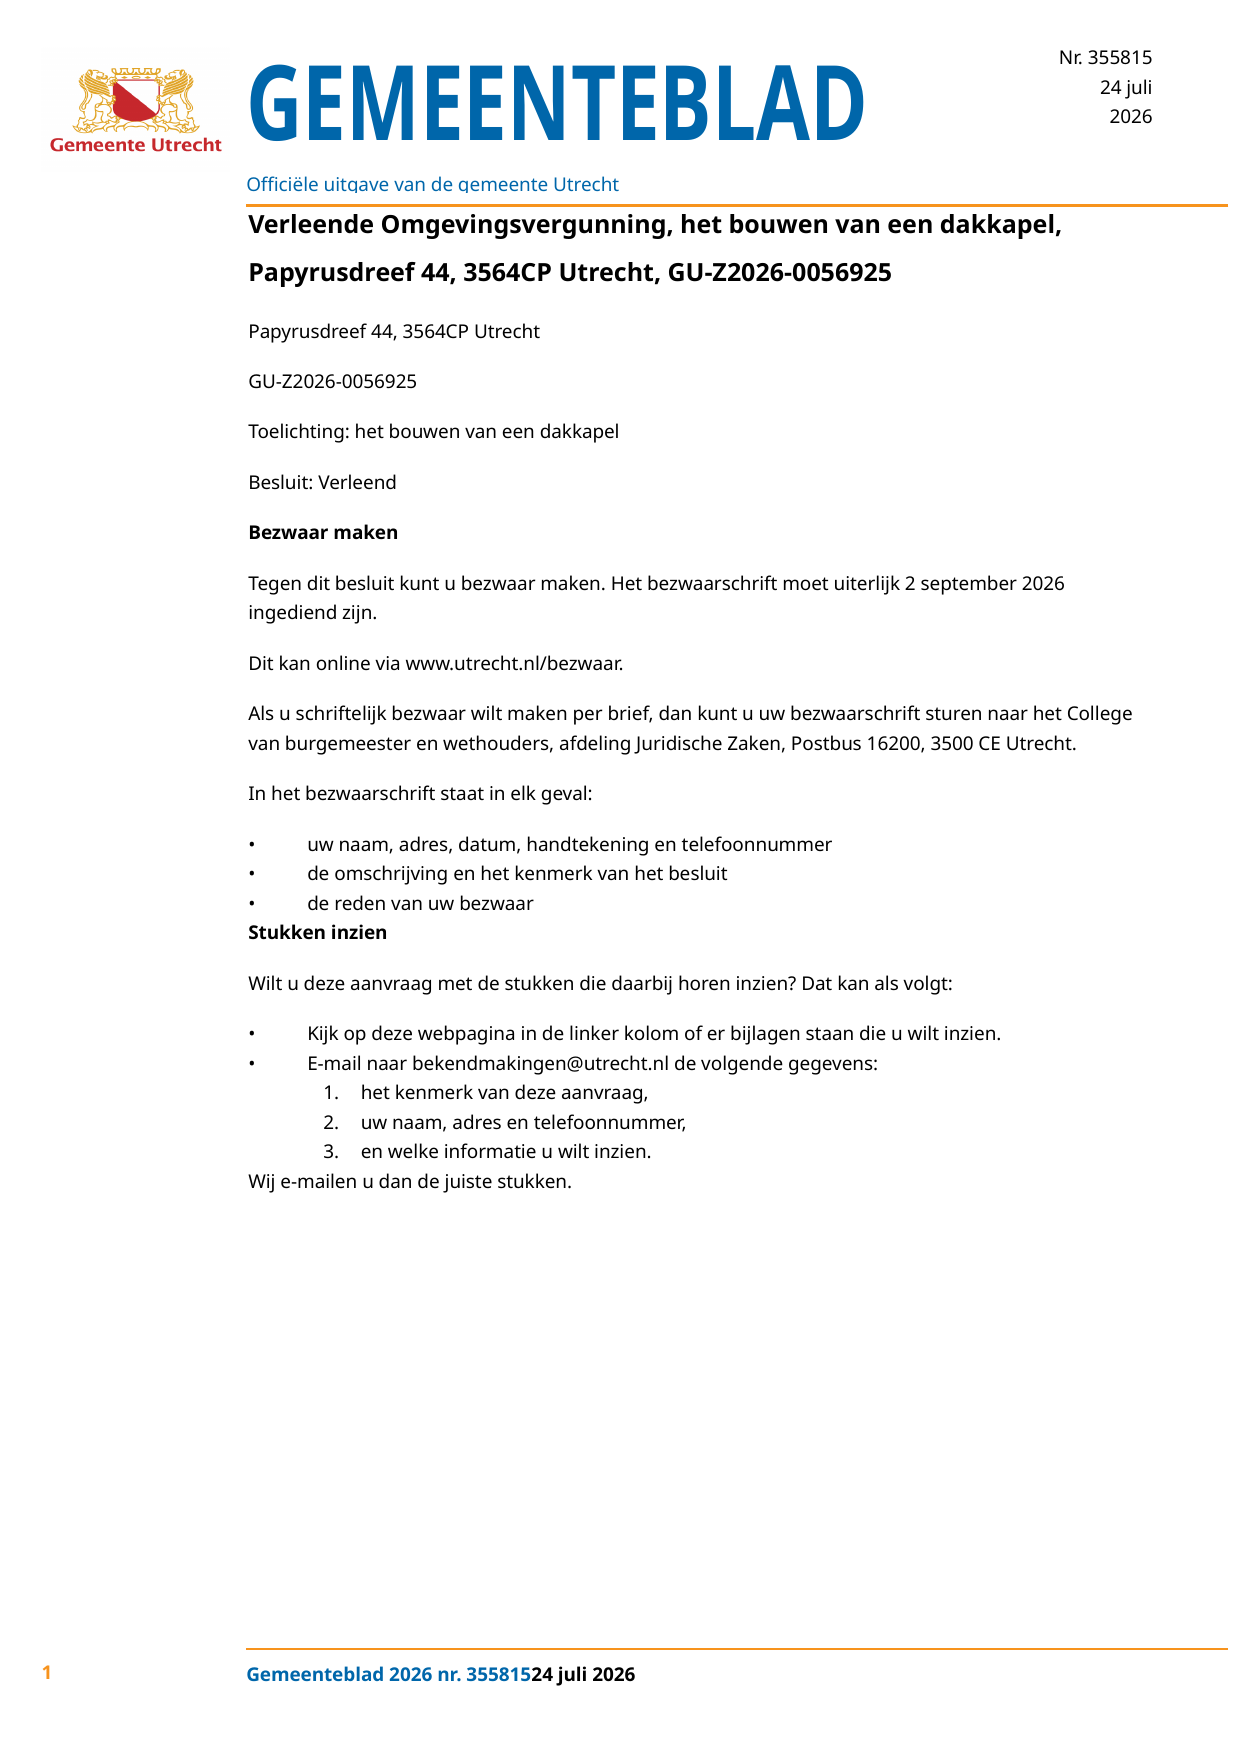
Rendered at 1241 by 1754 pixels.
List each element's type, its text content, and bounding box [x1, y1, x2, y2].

text Besluit: Verleend [248, 469, 1152, 495]
text Tegen dit besluit kunt u bezwaar maken. Het bezwaarschrift moet uiterlijk 2 september 2026 ingediend zijn. [248, 570, 1152, 625]
list E-mail naar bekendmakingen@utrecht.nl de volgende gegevens: [248, 1050, 1152, 1076]
text In het bezwaarschrift staat in elk geval: [248, 780, 1152, 806]
text Toelichting: het bouwen van een dakkapel [248, 419, 1152, 444]
text GU-Z2026-0056925 [248, 368, 1152, 394]
list de omschrijving en het kenmerk van het besluit [248, 860, 1152, 886]
text Verleende Omgevingsvergunning, het bouwen van een dakkapel, Papyrusdreef 44, 3564CP Utrecht, GU-Z2026-0056925 [248, 207, 1152, 288]
text Wij e-mailen u dan de juiste stukken. [248, 1168, 1152, 1194]
list Kijk op deze webpagina in de linker kolom of er bijlagen staan die u wilt inzien. [248, 1020, 1152, 1046]
list en welke informatie u wilt inzien. [323, 1139, 1152, 1164]
text Dit kan online via www.utrecht.nl/bezwaar. [248, 650, 1152, 676]
list uw naam, adres, datum, handtekening en telefoonnummer [248, 831, 1152, 857]
list de reden van uw bezwaar [248, 890, 1152, 916]
list het kenmerk van deze aanvraag, [323, 1079, 1152, 1105]
text Bezwaar maken [248, 519, 1152, 545]
text Als u schriftelijk bezwaar wilt maken per brief, dan kunt u uw bezwaarschrift sturen naar het College van burgemeester en wethouders, afdeling Juridische Zaken, Postbus 16200, 3500 CE Utrecht. [248, 700, 1152, 756]
text Papyrusdreef 44, 3564CP Utrecht [248, 318, 1152, 344]
text Wilt u deze aanvraag met de stukken die daarbij horen inzien? Dat kan als volgt: [248, 970, 1152, 996]
text Stukken inzien [248, 919, 1152, 945]
picture [41, 47, 231, 172]
list uw naam, adres en telefoonnummer, [323, 1109, 1152, 1135]
